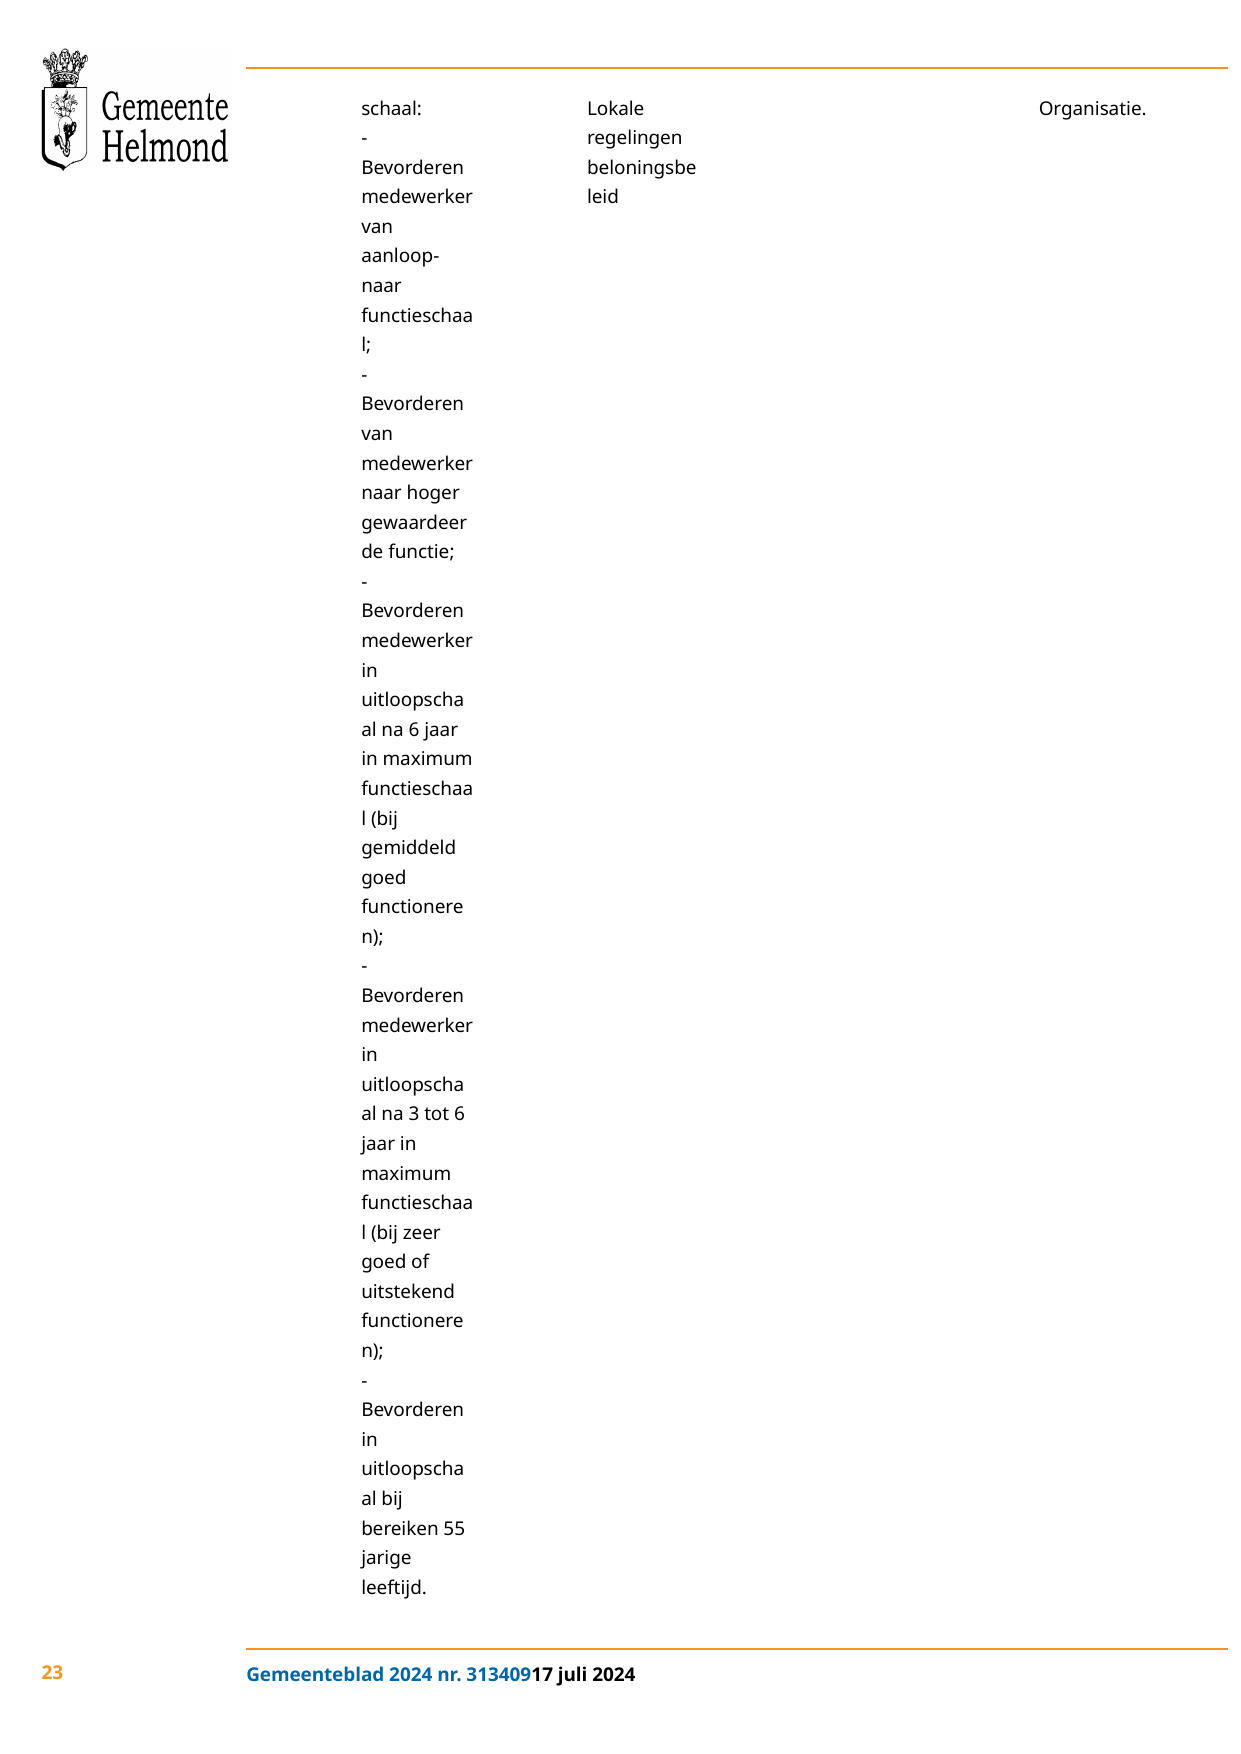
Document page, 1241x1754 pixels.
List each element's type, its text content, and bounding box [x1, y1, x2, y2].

table_cell [813, 95, 926, 1600]
table_cell schaal: - Bevorderen medewerker van aanloop- naar functieschaal; - Bevorderen van medewerker naar hoger gewaardeerde functie; - Bevorderen medewerker in uitloopschaal na 6 jaar in maximum functieschaal (bij gemiddeld goed functioneren); - Bevorderen medewerker in uitloopschaal na 3 tot 6 jaar in maximum functieschaal (bij zeer goed of uitstekend functioneren); - Bevorderen in uitloopschaal bij bereiken 55 jarige leeftijd. [361, 95, 474, 1600]
table_cell [700, 95, 813, 1600]
table_cell Organisatie. [1039, 95, 1152, 1600]
table_cell [474, 95, 587, 1600]
table_cell Lokale regelingen beloningsbeleid [587, 95, 700, 1600]
table_cell [248, 95, 361, 1600]
table_cell [926, 95, 1038, 1600]
picture [41, 47, 231, 172]
